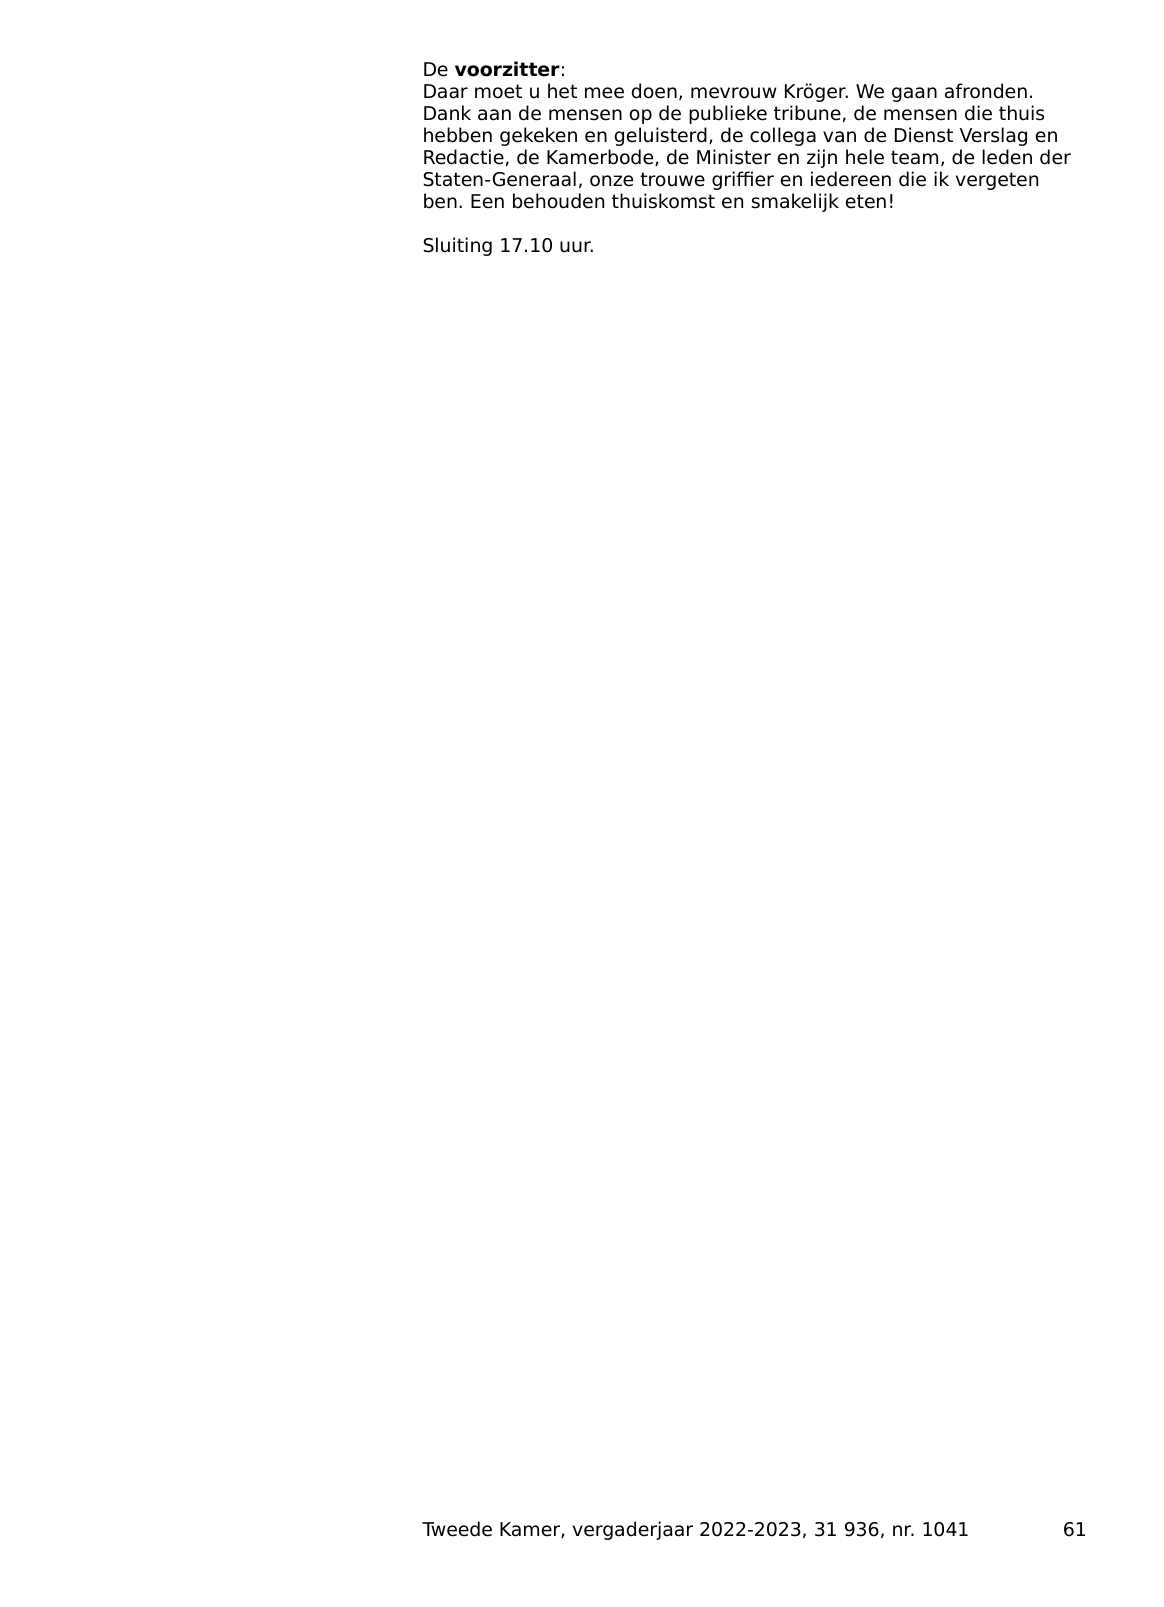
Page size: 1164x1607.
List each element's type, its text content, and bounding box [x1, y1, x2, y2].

text Sluiting 17.10 uur. [422, 235, 1087, 257]
text De voorzitter: [422, 59, 1087, 81]
text Daar moet u het mee doen, mevrouw Kröger. We gaan afronden. Dank aan de mensen op de publieke tribune, de mensen die thuis hebben gekeken en geluisterd, de collega van de Dienst Verslag en Redactie, de Kamerbode, de Minister en zijn hele team, de leden der Staten-Generaal, onze trouwe griffier en iedereen die ik vergeten ben. Een behouden thuiskomst en smakelijk eten! [422, 81, 1087, 213]
